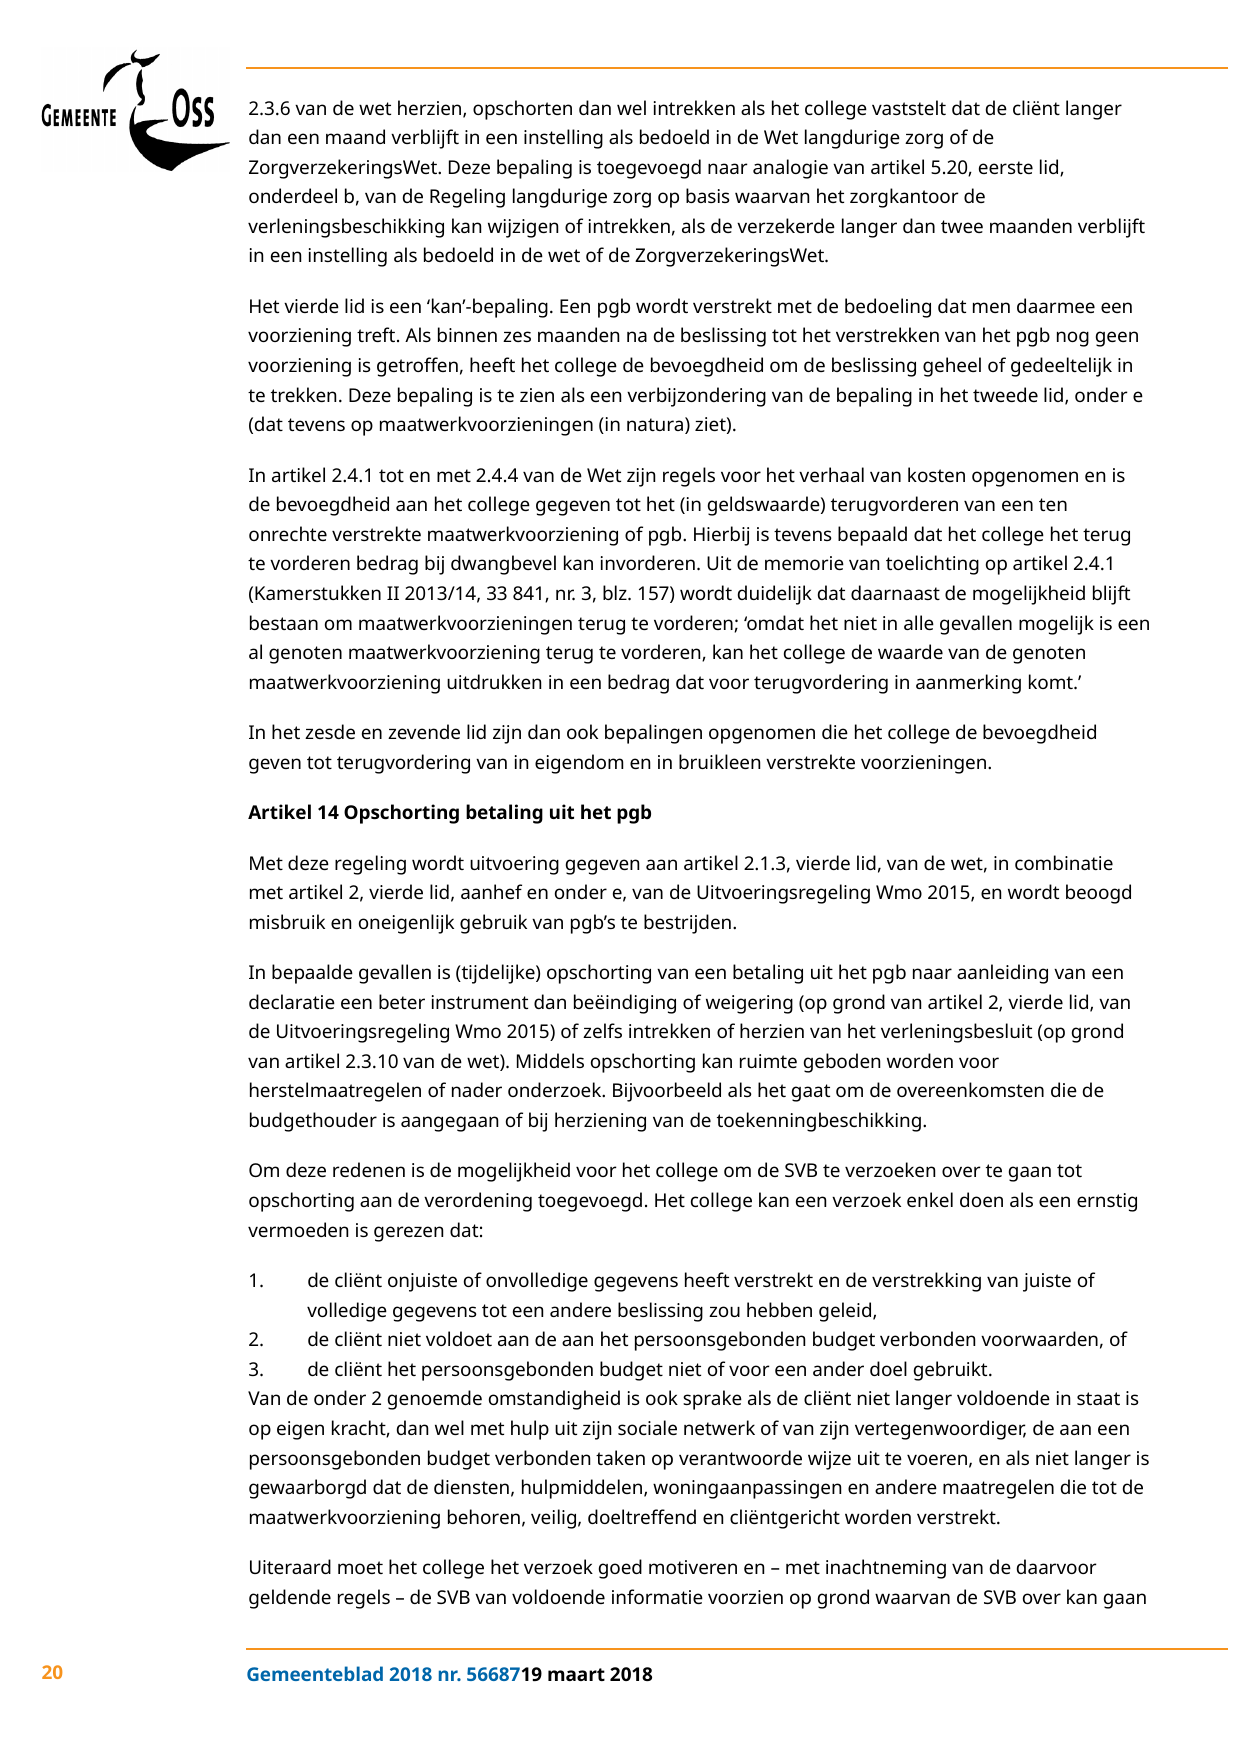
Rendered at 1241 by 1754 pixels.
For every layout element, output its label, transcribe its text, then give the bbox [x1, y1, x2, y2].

text In bepaalde gevallen is (tijdelijke) opschorting van een betaling uit het pgb naar aanleiding van een declaratie een beter instrument dan beëindiging of weigering (op grond van artikel 2, vierde lid, van de Uitvoeringsregeling Wmo 2015) of zelfs intrekken of herzien van het verleningsbesluit (op grond van artikel 2.3.10 van de wet). Middels opschorting kan ruimte geboden worden voor herstelmaatregelen of nader onderzoek. Bijvoorbeeld als het gaat om de overeenkomsten die de budgethouder is aangegaan of bij herziening van de toekenningbeschikking. [248, 959, 1152, 1133]
text Om deze redenen is de mogelijkheid voor het college om de SVB te verzoeken over te gaan tot opschorting aan de verordening toegevoegd. Het college kan een verzoek enkel doen als een ernstig vermoeden is gerezen dat: [248, 1158, 1152, 1243]
text In artikel 2.4.1 tot en met 2.4.4 van de Wet zijn regels voor het verhaal van kosten opgenomen en is de bevoegdheid aan het college gegeven tot het (in geldswaarde) terugvorderen van een ten onrechte verstrekte maatwerkvoorziening of pgb. Hierbij is tevens bepaald dat het college het terug te vorderen bedrag bij dwangbevel kan invorderen. Uit de memorie van toelichting op artikel 2.4.1 (Kamerstukken II 2013/14, 33 841, nr. 3, blz. 157) wordt duidelijk dat daarnaast de mogelijkheid blijft bestaan om maatwerkvoorzieningen terug te vorderen; ‘omdat het niet in alle gevallen mogelijk is een al genoten maatwerkvoorziening terug te vorderen, kan het college de waarde van de genoten maatwerkvoorziening uitdrukken in een bedrag dat voor terugvordering in aanmerking komt.’ [248, 462, 1152, 695]
text 2.3.6 van de wet herzien, opschorten dan wel intrekken als het college vaststelt dat de cliënt langer dan een maand verblijft in een instelling als bedoeld in de Wet langdurige zorg of de ZorgverzekeringsWet. Deze bepaling is toegevoegd naar analogie van artikel 5.20, eerste lid, onderdeel b, van de Regeling langdurige zorg op basis waarvan het zorgkantoor de verleningsbeschikking kan wijzigen of intrekken, als de verzekerde langer dan twee maanden verblijft in een instelling als bedoeld in de wet of de ZorgverzekeringsWet. [248, 95, 1152, 268]
text Artikel 14 Opschorting betaling uit het pgb [248, 799, 1152, 825]
list de cliënt niet voldoet aan de aan het persoonsgebonden budget verbonden voorwaarden, of [248, 1326, 1152, 1352]
text Uiteraard moet het college het verzoek goed motiveren en – met inachtneming van de daarvoor geldende regels – de SVB van voldoende informatie voorzien op grond waarvan de SVB over kan gaan [248, 1554, 1152, 1610]
list de cliënt het persoonsgebonden budget niet of voor een ander doel gebruikt. [248, 1356, 1152, 1382]
text Het vierde lid is een ‘kan’-bepaling. Een pgb wordt verstrekt met de bedoeling dat men daarmee een voorziening treft. Als binnen zes maanden na de beslissing tot het verstrekken van het pgb nog geen voorziening is getroffen, heeft het college de bevoegdheid om de beslissing geheel of gedeeltelijk in te trekken. Deze bepaling is te zien als een verbijzondering van de bepaling in het tweede lid, onder e (dat tevens op maatwerkvoorzieningen (in natura) ziet). [248, 293, 1152, 437]
picture [41, 47, 231, 172]
list de cliënt onjuiste of onvolledige gegevens heeft verstrekt en de verstrekking van juiste of volledige gegevens tot een andere beslissing zou hebben geleid, [248, 1267, 1152, 1323]
text Van de onder 2 genoemde omstandigheid is ook sprake als de cliënt niet langer voldoende in staat is op eigen kracht, dan wel met hulp uit zijn sociale netwerk of van zijn vertegenwoordiger, de aan een persoonsgebonden budget verbonden taken op verantwoorde wijze uit te voeren, en als niet langer is gewaarborgd dat de diensten, hulpmiddelen, woningaanpassingen en andere maatregelen die tot de maatwerkvoorziening behoren, veilig, doeltreffend en cliëntgericht worden verstrekt. [248, 1386, 1152, 1530]
text In het zesde en zevende lid zijn dan ook bepalingen opgenomen die het college de bevoegdheid geven tot terugvordering van in eigendom en in bruikleen verstrekte voorzieningen. [248, 719, 1152, 775]
text Met deze regeling wordt uitvoering gegeven aan artikel 2.1.3, vierde lid, van de wet, in combinatie met artikel 2, vierde lid, aanhef en onder e, van de Uitvoeringsregeling Wmo 2015, en wordt beoogd misbruik en oneigenlijk gebruik van pgb’s te bestrijden. [248, 850, 1152, 935]
